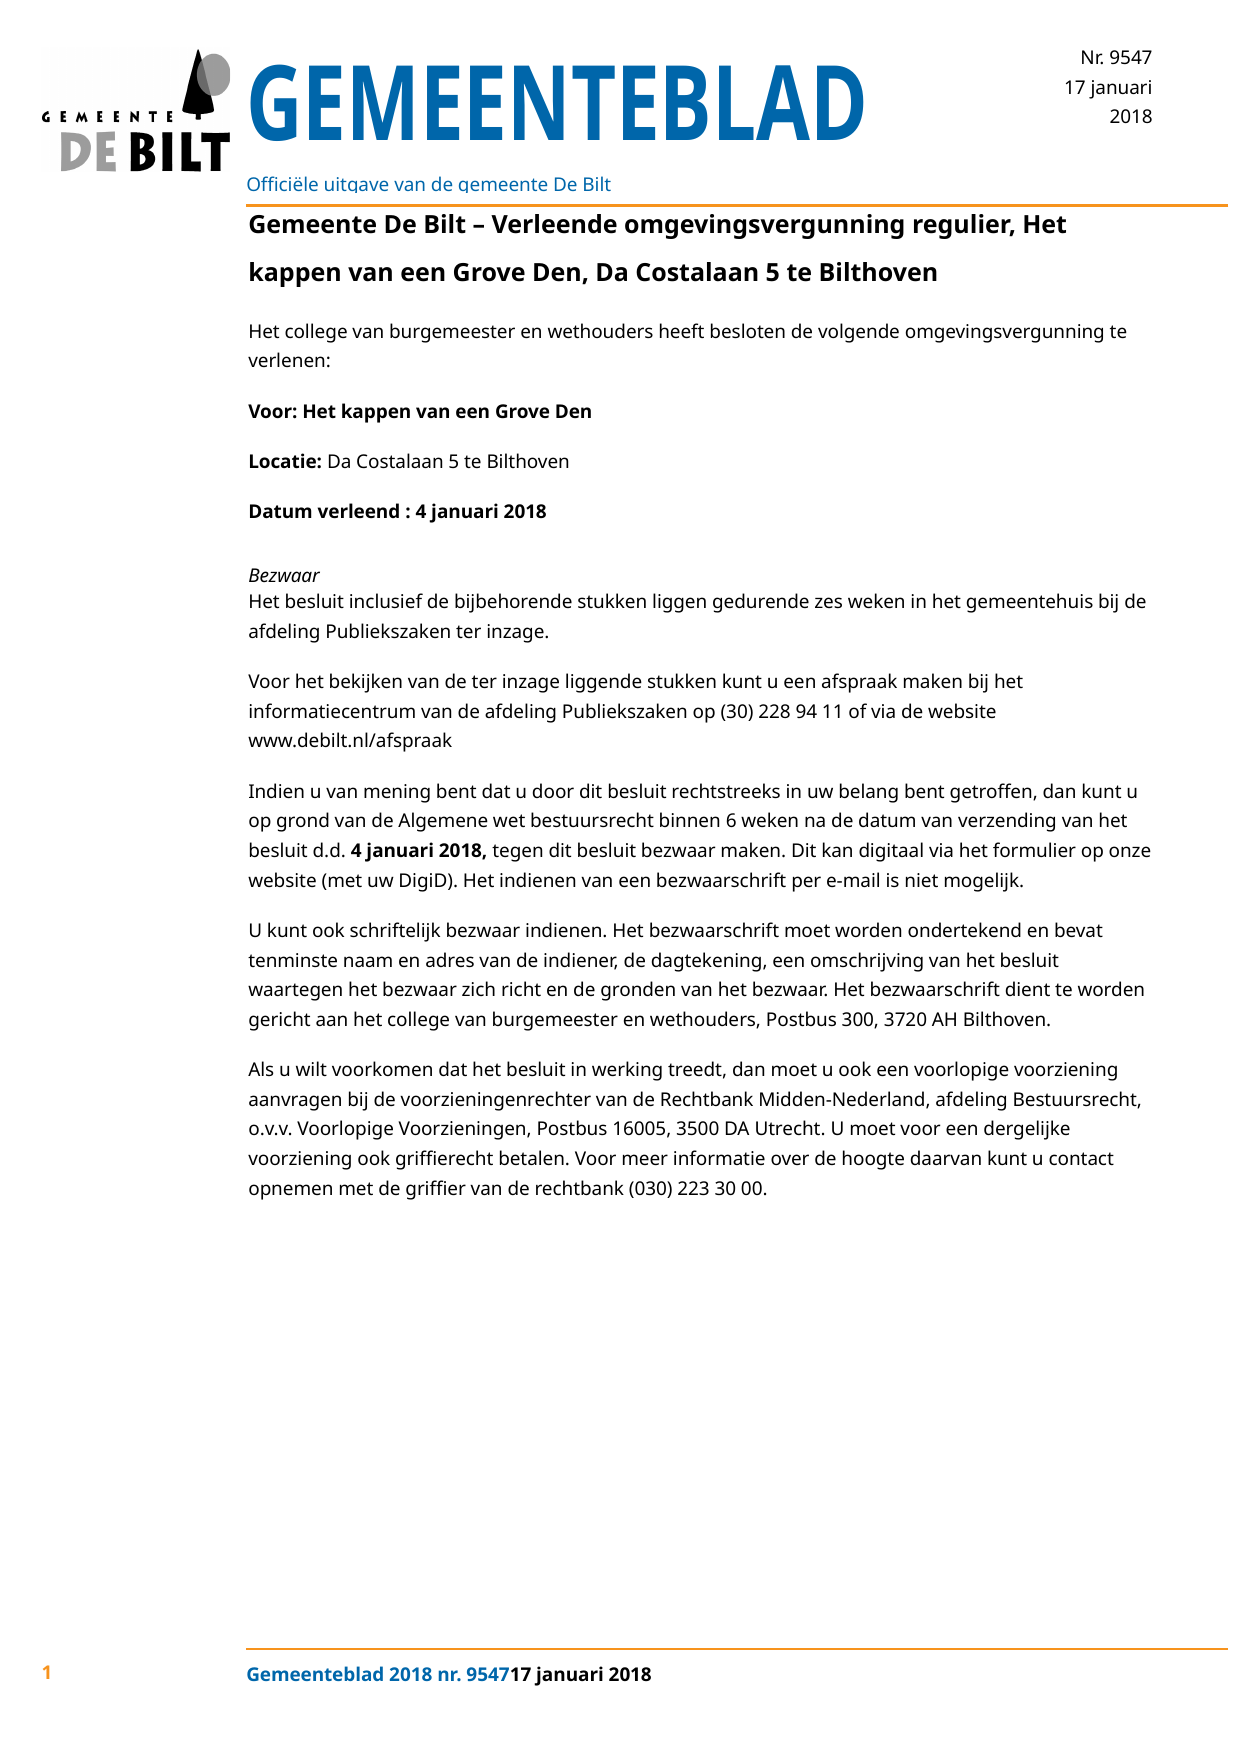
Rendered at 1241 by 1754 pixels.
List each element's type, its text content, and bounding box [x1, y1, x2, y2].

text U kunt ook schriftelijk bezwaar indienen. Het bezwaarschrift moet worden ondertekend en bevat tenminste naam en adres van de indiener, de dagtekening, een omschrijving van het besluit waartegen het bezwaar zich richt en de gronden van het bezwaar. Het bezwaarschrift dient te worden gericht aan het college van burgemeester en wethouders, Postbus 300, 3720 AH Bilthoven. [248, 917, 1152, 1032]
text Gemeente De Bilt – Verleende omgevingsvergunning regulier, Het kappen van een Grove Den, Da Costalaan 5 te Bilthoven [248, 207, 1152, 288]
text Locatie: Da Costalaan 5 te Bilthoven [248, 448, 1152, 474]
text Bezwaar [248, 563, 1152, 588]
text Datum verleend : 4 januari 2018 [248, 499, 1152, 524]
text Het college van burgemeester en wethouders heeft besloten de volgende omgevingsvergunning te verlenen: [248, 318, 1152, 373]
picture [41, 47, 231, 172]
text Indien u van mening bent dat u door dit besluit rechtstreeks in uw belang bent getroffen, dan kunt u op grond van de Algemene wet bestuursrecht binnen 6 weken na de datum van verzending van het besluit d.d. 4 januari 2018, tegen dit besluit bezwaar maken. Dit kan digitaal via het formulier op onze website (met uw DigiD). Het indienen van een bezwaarschrift per e-mail is niet mogelijk. [248, 778, 1152, 892]
text Voor: Het kappen van een Grove Den [248, 398, 1152, 424]
text Als u wilt voorkomen dat het besluit in werking treedt, dan moet u ook een voorlopige voorziening aanvragen bij de voorzieningenrechter van de Rechtbank Midden-Nederland, afdeling Bestuursrecht, o.v.v. Voorlopige Voorzieningen, Postbus 16005, 3500 DA Utrecht. U moet voor een dergelijke voorziening ook griffierecht betalen. Voor meer informatie over de hoogte daarvan kunt u contact opnemen met de griffier van de rechtbank (030) 223 30 00. [248, 1056, 1152, 1200]
text Het besluit inclusief de bijbehorende stukken liggen gedurende zes weken in het gemeentehuis bij de afdeling Publiekszaken ter inzage. [248, 588, 1152, 644]
text Voor het bekijken van de ter inzage liggende stukken kunt u een afspraak maken bij het informatiecentrum van de afdeling Publiekszaken op (30) 228 94 11 of via de website www.debilt.nl/afspraak [248, 668, 1152, 753]
